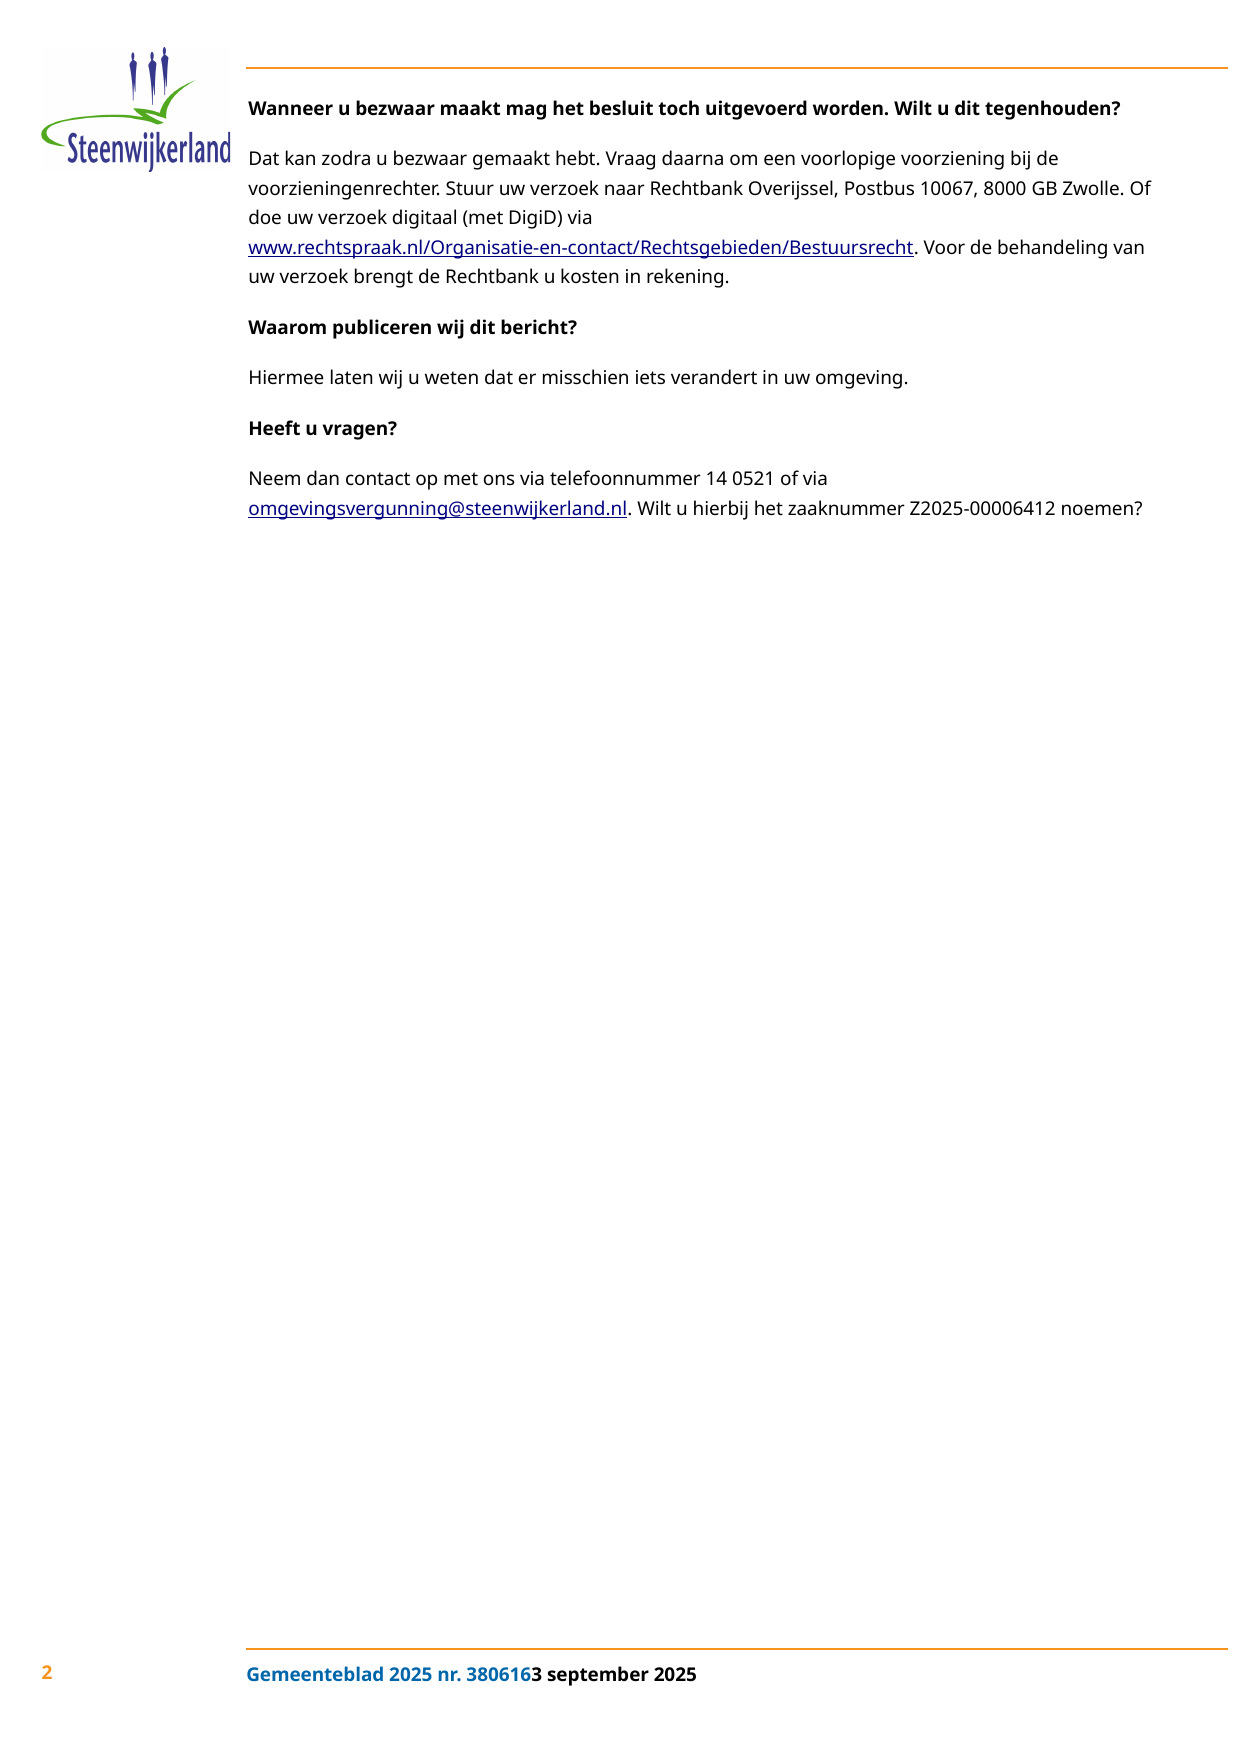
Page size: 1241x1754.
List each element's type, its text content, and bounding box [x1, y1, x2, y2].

text Heeft u vragen? [248, 415, 1152, 441]
text Hiermee laten wij u weten dat er misschien iets verandert in uw omgeving. [248, 364, 1152, 390]
text Wanneer u bezwaar maakt mag het besluit toch uitgevoerd worden. Wilt u dit tegenhouden? [248, 95, 1152, 121]
text Waarom publiceren wij dit bericht? [248, 314, 1152, 340]
text Dat kan zodra u bezwaar gemaakt hebt. Vraag daarna om een voorlopige voorziening bij de voorzieningenrechter. Stuur uw verzoek naar Rechtbank Overijssel, Postbus 10067, 8000 GB Zwolle. Of doe uw verzoek digitaal (met DigiD) via www.rechtspraak.nl/Organisatie-en-contact/Rechtsgebieden/Bestuursrecht. Voor de behandeling van uw verzoek brengt de Rechtbank u kosten in rekening. [248, 145, 1152, 289]
picture [41, 47, 231, 172]
text Neem dan contact op met ons via telefoonnummer 14 0521 of via omgevingsvergunning@steenwijkerland.nl. Wilt u hierbij het zaaknummer Z2025-00006412 noemen? [248, 465, 1152, 521]
